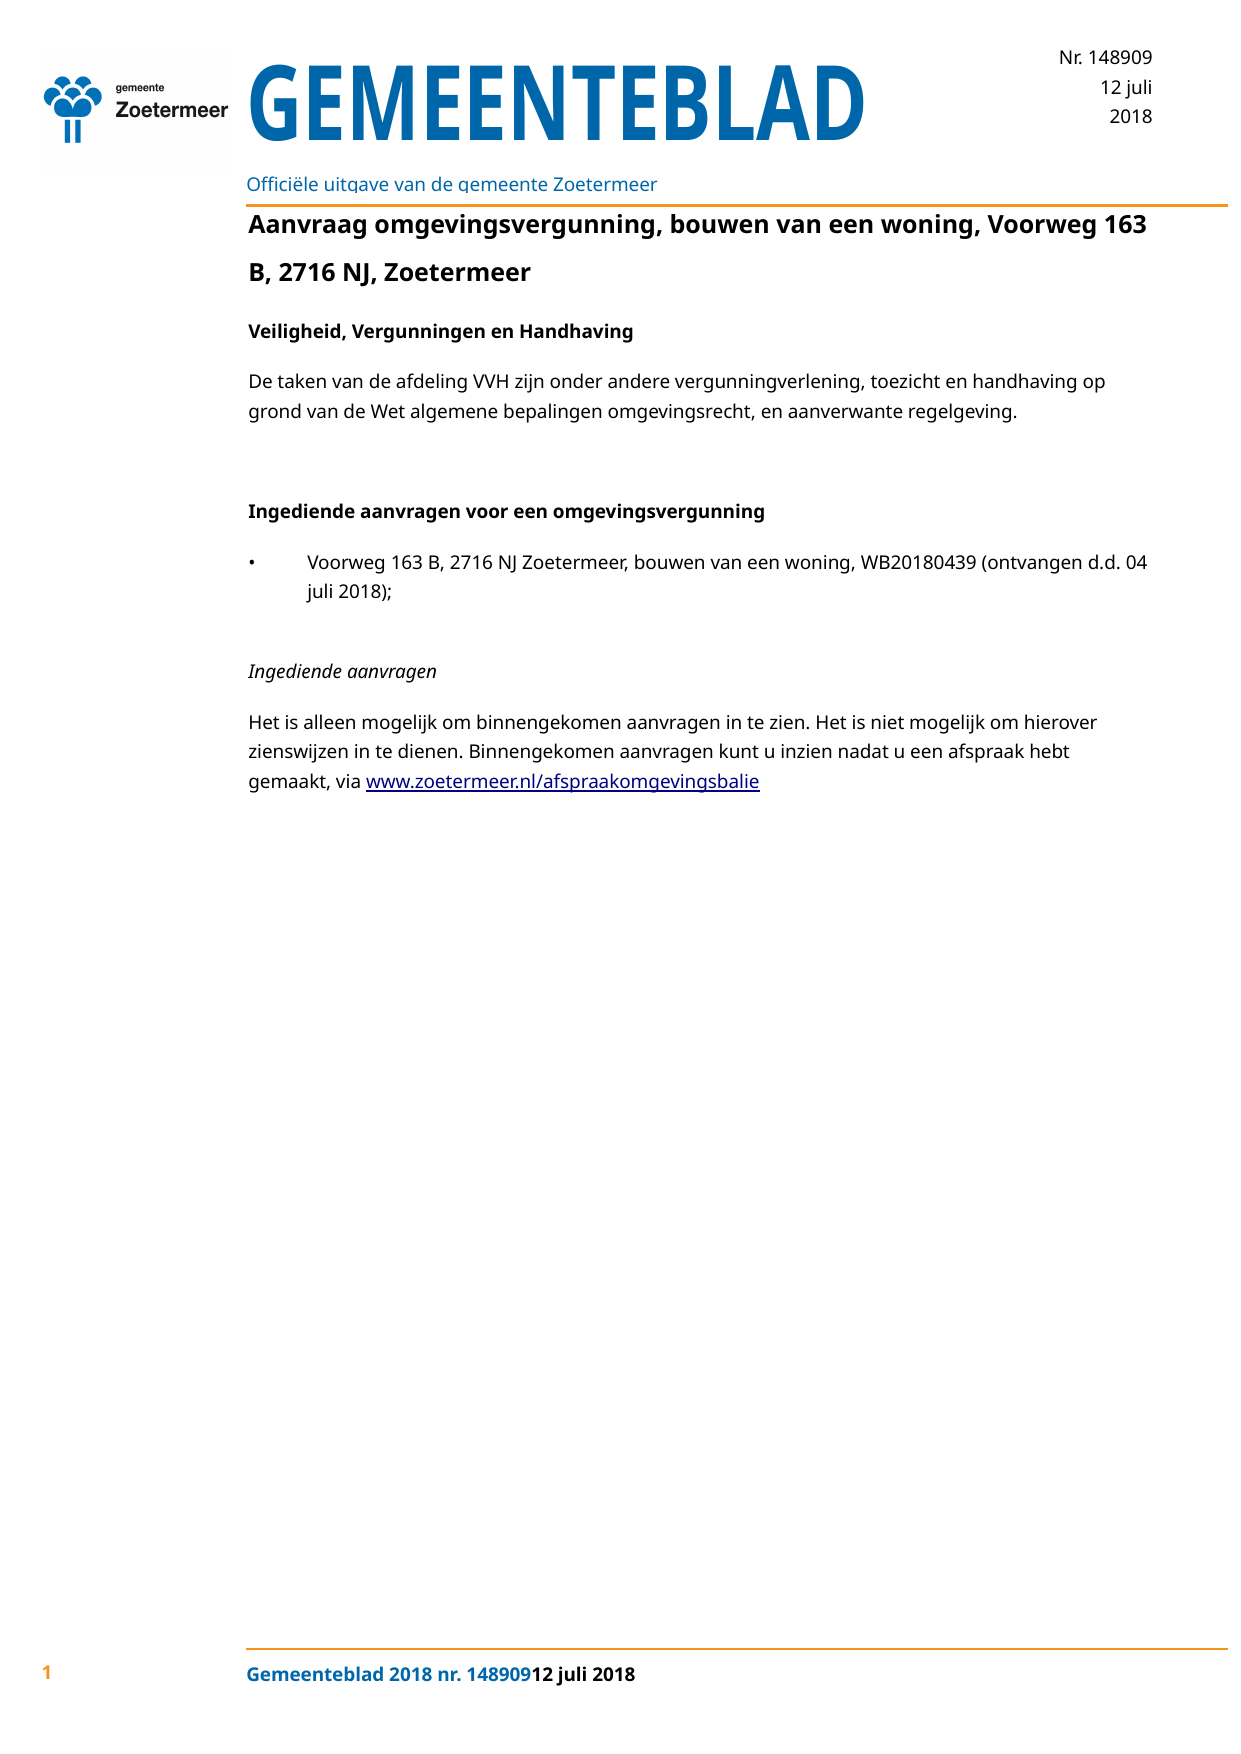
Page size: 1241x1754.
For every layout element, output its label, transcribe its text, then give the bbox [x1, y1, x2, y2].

text Aanvraag omgevingsvergunning, bouwen van een woning, Voorweg 163 B, 2716 NJ, Zoetermeer [248, 207, 1152, 288]
text Ingediende aanvragen voor een omgevingsvergunning [248, 499, 1152, 524]
text Het is alleen mogelijk om binnengekomen aanvragen in te zien. Het is niet mogelijk om hierover zienswijzen in te dienen. Binnengekomen aanvragen kunt u inzien nadat u een afspraak hebt gemaakt, via www.zoetermeer.nl/afspraakomgevingsbalie [248, 709, 1152, 794]
list Voorweg 163 B, 2716 NJ Zoetermeer, bouwen van een woning, WB20180439 (ontvangen d.d. 04 juli 2018); [248, 549, 1152, 604]
text Veiligheid, Vergunningen en Handhaving [248, 318, 1152, 344]
text De taken van de afdeling VVH zijn onder andere vergunningverlening, toezicht en handhaving op grond van de Wet algemene bepalingen omgevingsrecht, en aanverwante regelgeving. [248, 368, 1152, 424]
picture [41, 47, 231, 172]
text Ingediende aanvragen [248, 659, 1152, 684]
